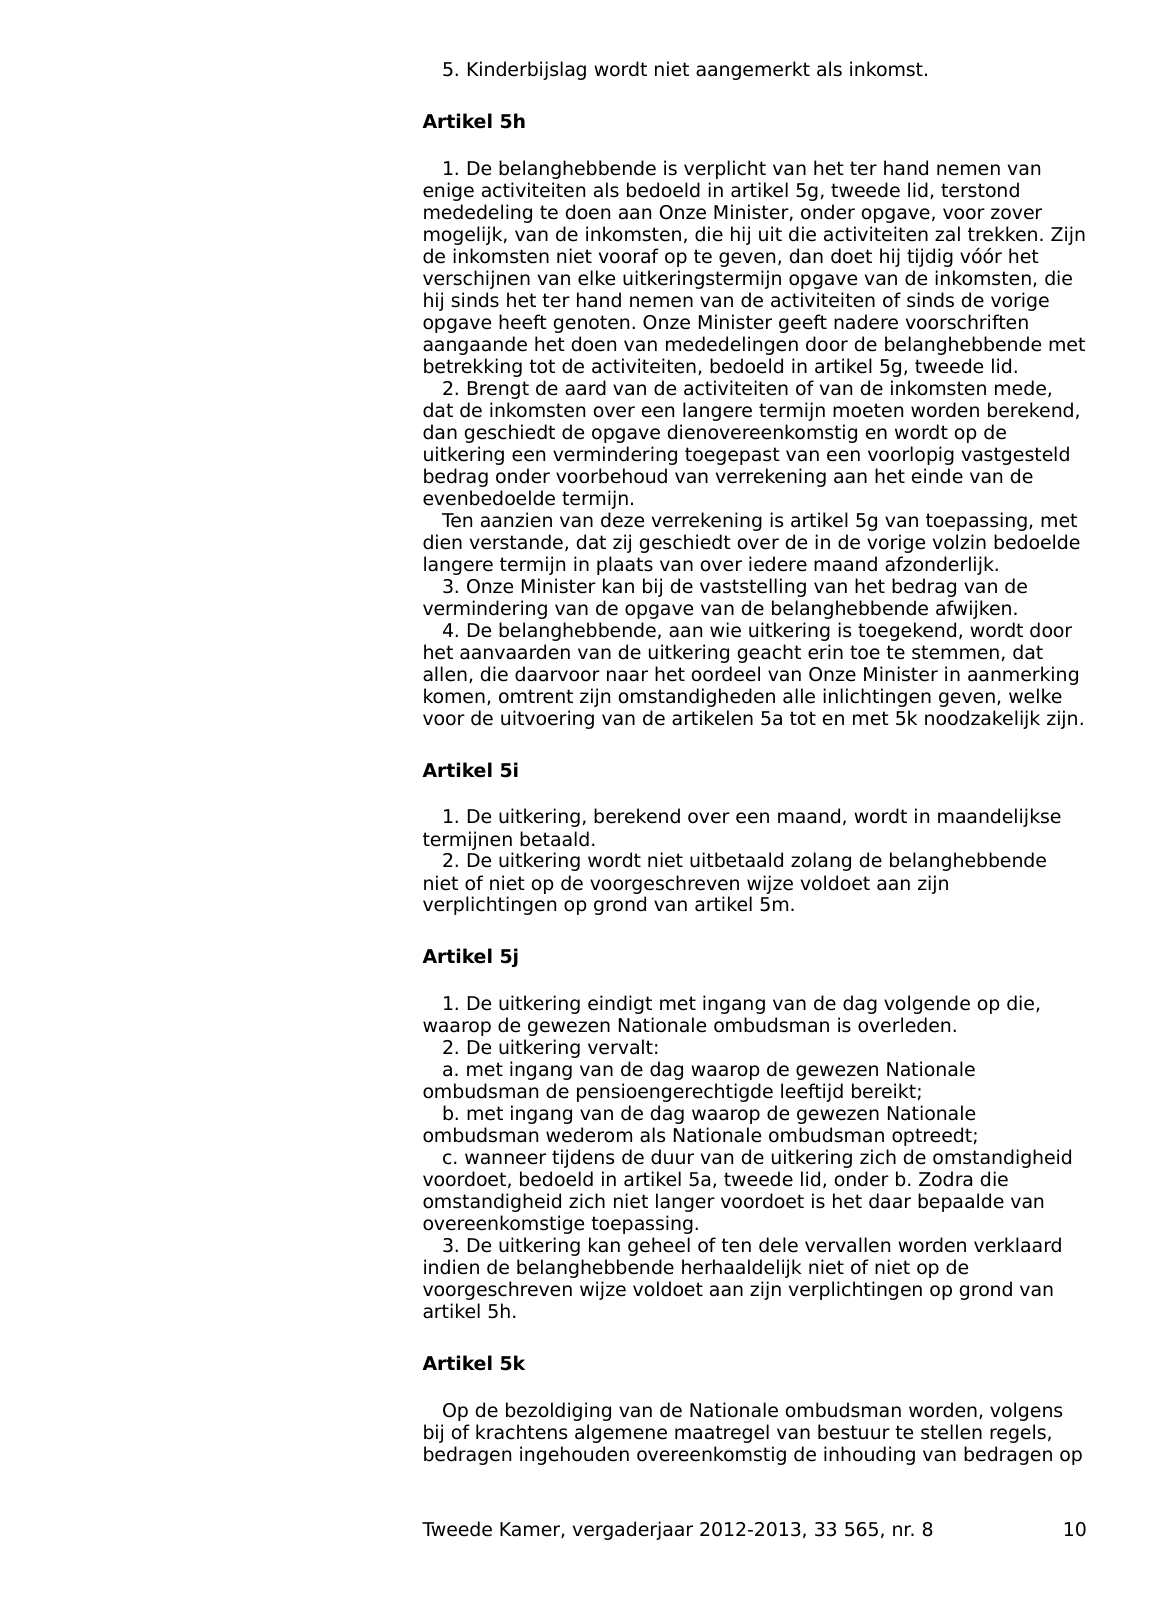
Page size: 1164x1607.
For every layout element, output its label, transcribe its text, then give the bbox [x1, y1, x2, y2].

text 3. Onze Minister kan bij de vaststelling van het bedrag van de vermindering van de opgave van de belanghebbende afwijken. [422, 576, 1087, 619]
text 2. De uitkering wordt niet uitbetaald zolang de belanghebbende niet of niet op de voorgeschreven wijze voldoet aan zijn verplichtingen op grond van artikel 5m. [422, 850, 1087, 916]
text 1. De belanghebbende is verplicht van het ter hand nemen van enige activiteiten als bedoeld in artikel 5g, tweede lid, terstond mededeling te doen aan Onze Minister, onder opgave, voor zover mogelijk, van de inkomsten, die hij uit die activiteiten zal trekken. Zijn de inkomsten niet vooraf op te geven, dan doet hij tijdig vóór het verschijnen van elke uitkeringstermijn opgave van de inkomsten, die hij sinds het ter hand nemen van de activiteiten of sinds de vorige opgave heeft genoten. Onze Minister geeft nadere voorschriften aangaande het doen van mededelingen door de belanghebbende met betrekking tot de activiteiten, bedoeld in artikel 5g, tweede lid. [422, 158, 1087, 378]
subtitle Artikel 5j [422, 946, 1087, 968]
text Ten aanzien van deze verrekening is artikel 5g van toepassing, met dien verstande, dat zij geschiedt over de in de vorige volzin bedoelde langere termijn in plaats van over iedere maand afzonderlijk. [422, 510, 1087, 576]
text c. wanneer tijdens de duur van de uitkering zich de omstandigheid voordoet, bedoeld in artikel 5a, tweede lid, onder b. Zodra die omstandigheid zich niet langer voordoet is het daar bepaalde van overeenkomstige toepassing. [422, 1147, 1087, 1235]
text 4. De belanghebbende, aan wie uitkering is toegekend, wordt door het aanvaarden van de uitkering geacht erin toe te stemmen, dat allen, die daarvoor naar het oordeel van Onze Minister in aanmerking komen, omtrent zijn omstandigheden alle inlichtingen geven, welke voor de uitvoering van de artikelen 5a tot en met 5k noodzakelijk zijn. [422, 619, 1087, 729]
text Op de bezoldiging van de Nationale ombudsman worden, volgens bij of krachtens algemene maatregel van bestuur te stellen regels, bedragen ingehouden overeenkomstig de inhouding van bedragen op [422, 1400, 1087, 1466]
text b. met ingang van de dag waarop de gewezen Nationale ombudsman wederom als Nationale ombudsman optreedt; [422, 1103, 1087, 1147]
text 1. De uitkering eindigt met ingang van de dag volgende op die, waarop de gewezen Nationale ombudsman is overleden. [422, 993, 1087, 1037]
text 3. De uitkering kan geheel of ten dele vervallen worden verklaard indien de belanghebbende herhaaldelijk niet of niet op de voorgeschreven wijze voldoet aan zijn verplichtingen op grond van artikel 5h. [422, 1235, 1087, 1323]
subtitle Artikel 5i [422, 759, 1087, 781]
subtitle Artikel 5k [422, 1353, 1087, 1375]
text 2. Brengt de aard van de activiteiten of van de inkomsten mede, dat de inkomsten over een langere termijn moeten worden berekend, dan geschiedt de opgave dienovereenkomstig en wordt op de uitkering een vermindering toegepast van een voorlopig vastgesteld bedrag onder voorbehoud van verrekening aan het einde van de evenbedoelde termijn. [422, 378, 1087, 510]
subtitle Artikel 5h [422, 111, 1087, 133]
text 2. De uitkering vervalt: [422, 1037, 1087, 1059]
text 5. Kinderbijslag wordt niet aangemerkt als inkomst. [422, 59, 1087, 81]
text 1. De uitkering, berekend over een maand, wordt in maandelijkse termijnen betaald. [422, 806, 1087, 850]
text a. met ingang van de dag waarop de gewezen Nationale ombudsman de pensioengerechtigde leeftijd bereikt; [422, 1059, 1087, 1103]
